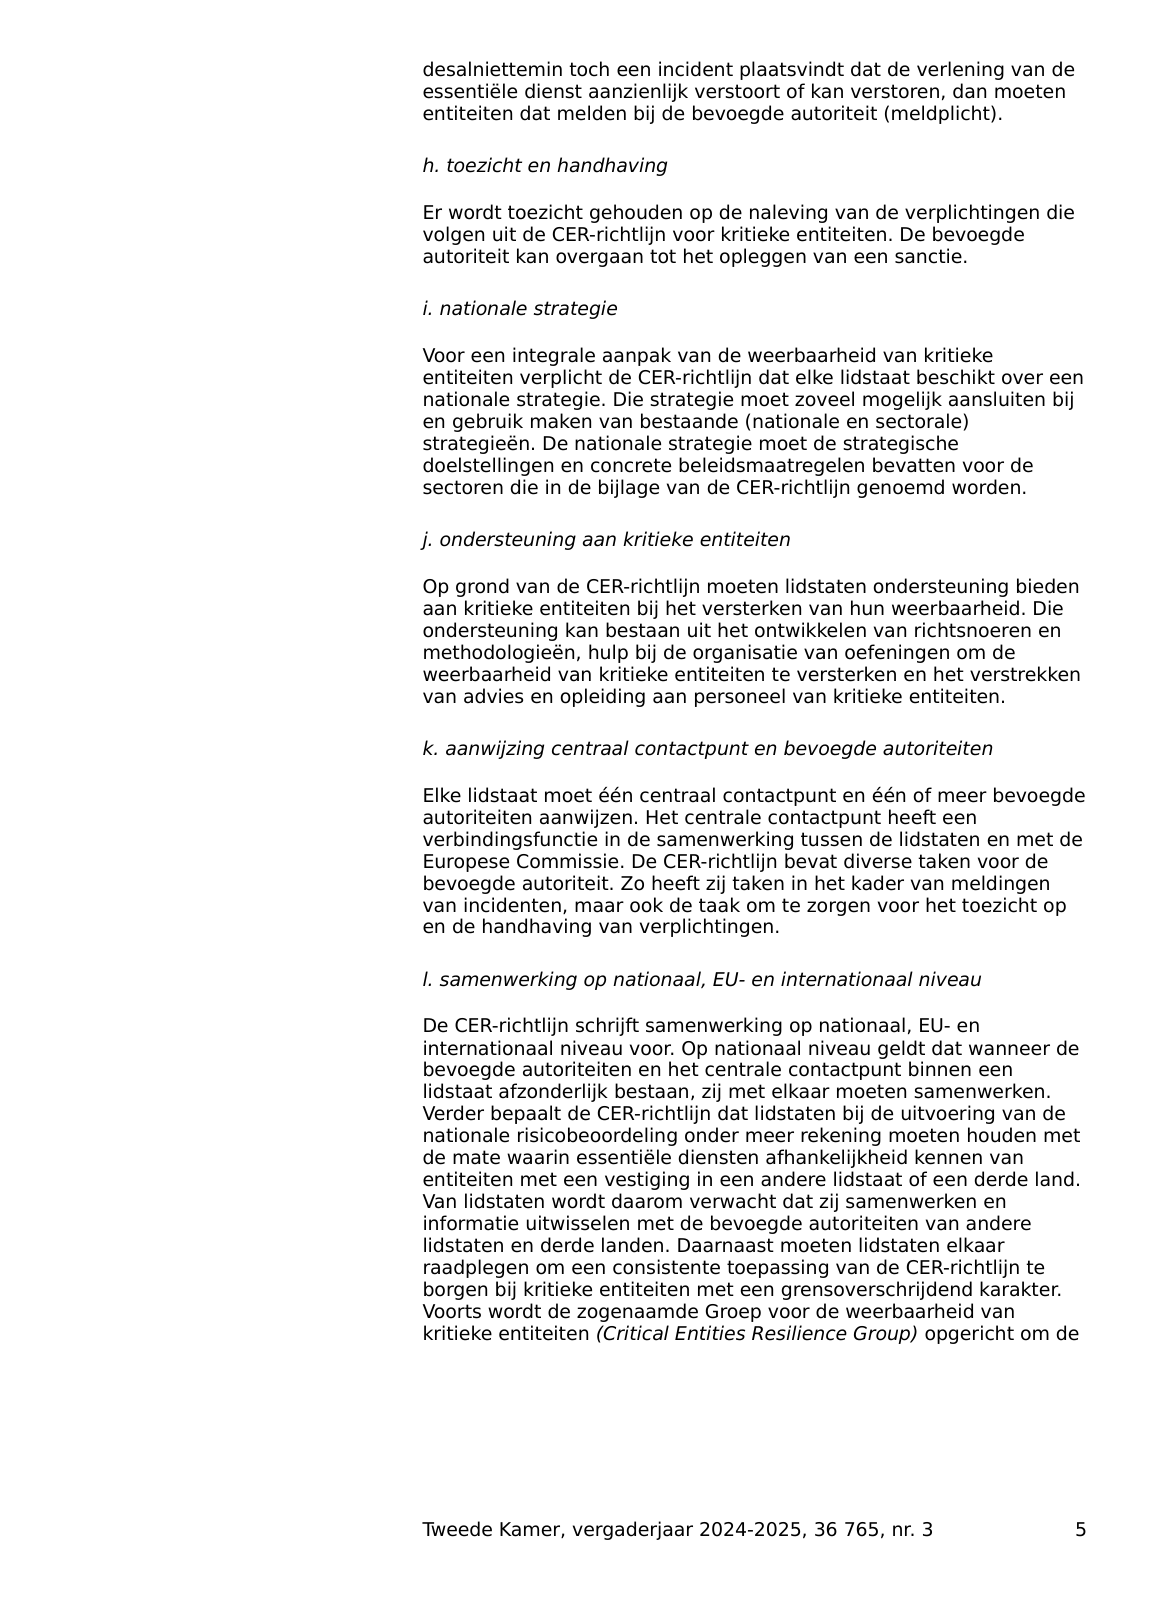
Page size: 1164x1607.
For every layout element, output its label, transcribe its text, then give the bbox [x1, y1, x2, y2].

text Er wordt toezicht gehouden op de naleving van de verplichtingen die volgen uit de CER-richtlijn voor kritieke entiteiten. De bevoegde autoriteit kan overgaan tot het opleggen van een sanctie. [422, 202, 1087, 268]
text De CER-richtlijn schrijft samenwerking op nationaal, EU- en internationaal niveau voor. Op nationaal niveau geldt dat wanneer de bevoegde autoriteiten en het centrale contactpunt binnen een lidstaat afzonderlijk bestaan, zij met elkaar moeten samenwerken. Verder bepaalt de CER-richtlijn dat lidstaten bij de uitvoering van de nationale risicobeoordeling onder meer rekening moeten houden met de mate waarin essentiële diensten afhankelijkheid kennen van entiteiten met een vestiging in een andere lidstaat of een derde land. Van lidstaten wordt daarom verwacht dat zij samenwerken en informatie uitwisselen met de bevoegde autoriteiten van andere lidstaten en derde landen. Daarnaast moeten lidstaten elkaar raadplegen om een consistente toepassing van de CER-richtlijn te borgen bij kritieke entiteiten met een grensoverschrijdend karakter. Voorts wordt de zogenaamde Groep voor de weerbaarheid van kritieke entiteiten (Critical Entities Resilience Group) opgericht om de [422, 1015, 1087, 1345]
text Elke lidstaat moet één centraal contactpunt en één of meer bevoegde autoriteiten aanwijzen. Het centrale contactpunt heeft een verbindingsfunctie in de samenwerking tussen de lidstaten en met de Europese Commissie. De CER-richtlijn bevat diverse taken voor de bevoegde autoriteit. Zo heeft zij taken in het kader van meldingen van incidenten, maar ook de taak om te zorgen voor het toezicht op en de handhaving van verplichtingen. [422, 784, 1087, 938]
subtitle j. ondersteuning aan kritieke entiteiten [422, 529, 1087, 551]
text Op grond van de CER-richtlijn moeten lidstaten ondersteuning bieden aan kritieke entiteiten bij het versterken van hun weerbaarheid. Die ondersteuning kan bestaan uit het ontwikkelen van richtsnoeren en methodologieën, hulp bij de organisatie van oefeningen om de weerbaarheid van kritieke entiteiten te versterken en het verstrekken van advies en opleiding aan personeel van kritieke entiteiten. [422, 576, 1087, 708]
subtitle i. nationale strategie [422, 298, 1087, 320]
subtitle h. toezicht en handhaving [422, 155, 1087, 177]
text desalniettemin toch een incident plaatsvindt dat de verlening van de essentiële dienst aanzienlijk verstoort of kan verstoren, dan moeten entiteiten dat melden bij de bevoegde autoriteit (meldplicht). [422, 59, 1087, 125]
subtitle l. samenwerking op nationaal, EU- en internationaal niveau [422, 968, 1087, 990]
subtitle k. aanwijzing centraal contactpunt en bevoegde autoriteiten [422, 738, 1087, 759]
text Voor een integrale aanpak van de weerbaarheid van kritieke entiteiten verplicht de CER-richtlijn dat elke lidstaat beschikt over een nationale strategie. Die strategie moet zoveel mogelijk aansluiten bij en gebruik maken van bestaande (nationale en sectorale) strategieën. De nationale strategie moet de strategische doelstellingen en concrete beleidsmaatregelen bevatten voor de sectoren die in de bijlage van de CER-richtlijn genoemd worden. [422, 345, 1087, 499]
